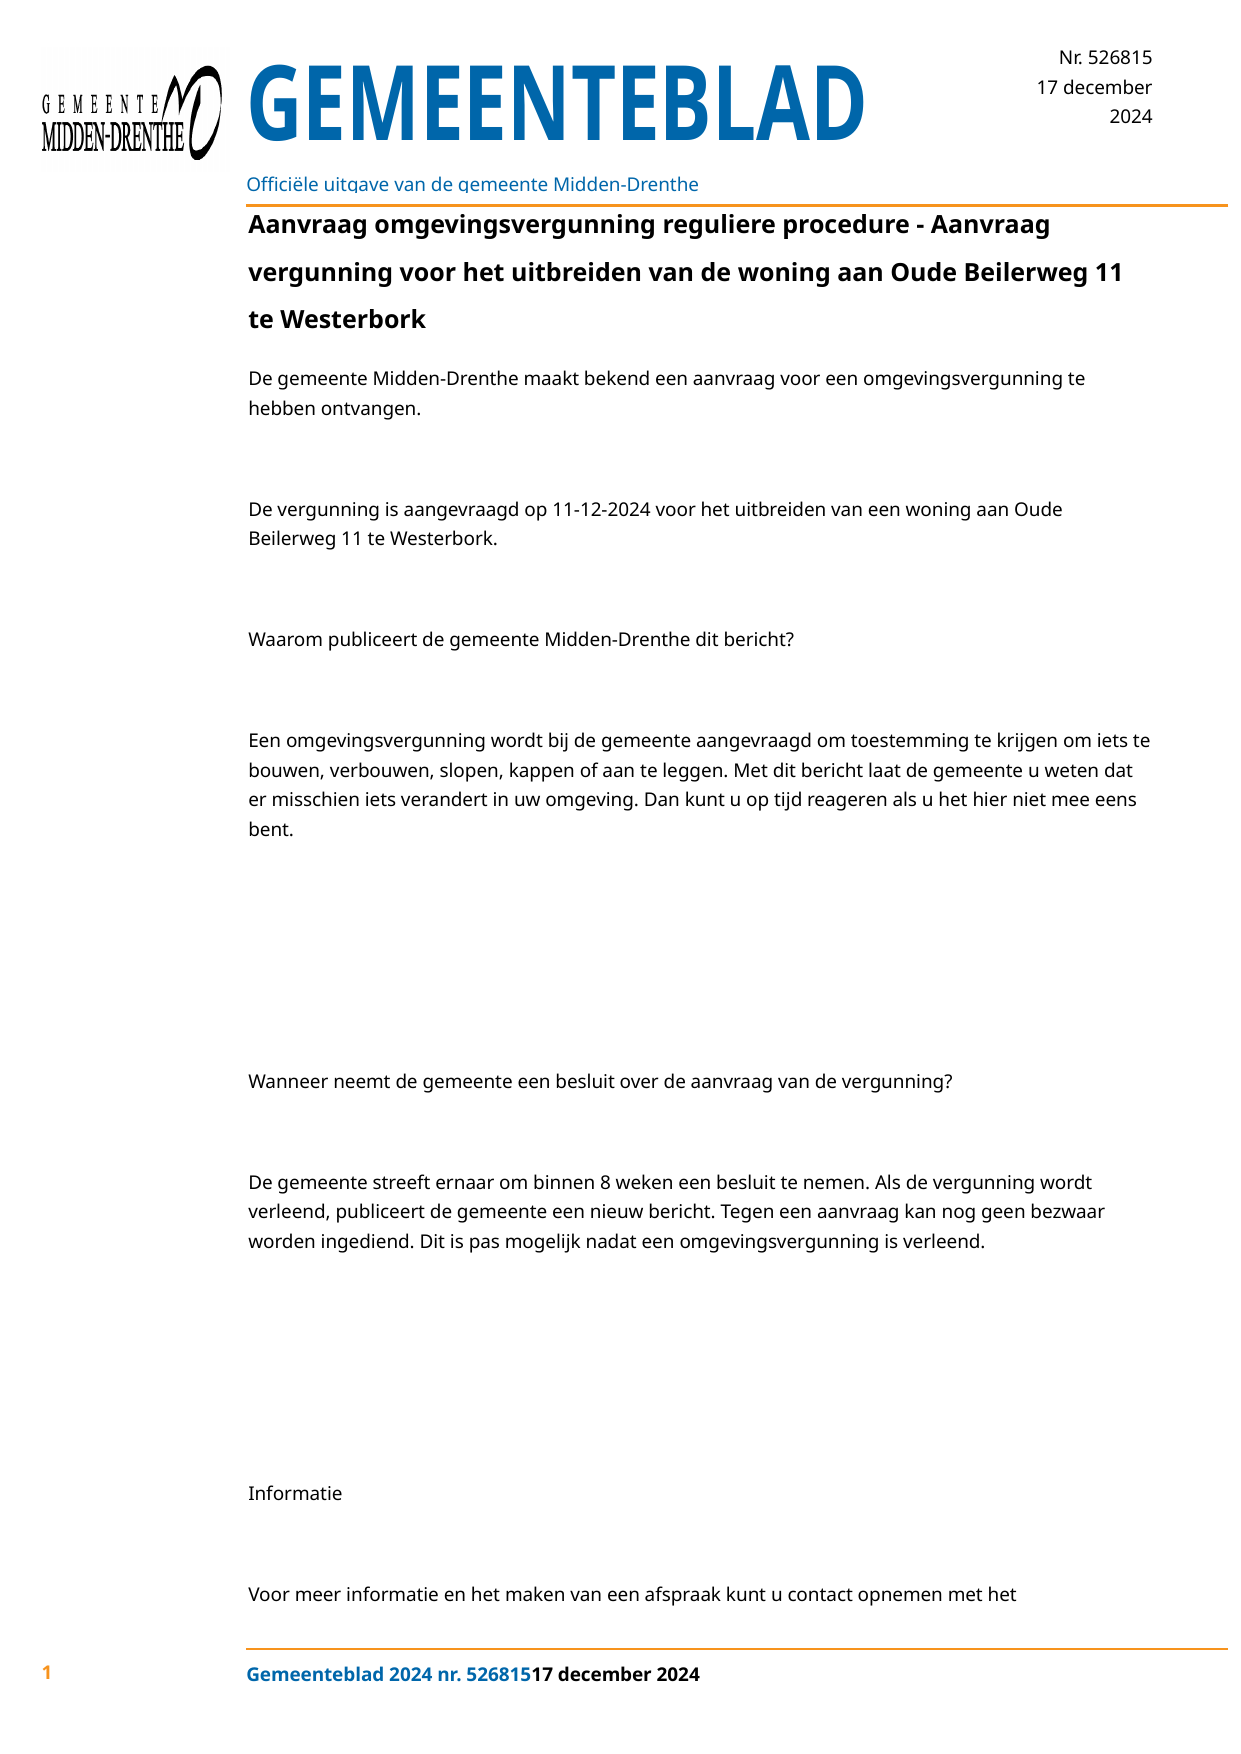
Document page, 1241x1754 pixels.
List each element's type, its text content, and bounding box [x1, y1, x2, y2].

text De gemeente streeft ernaar om binnen 8 weken een besluit te nemen. Als de vergunning wordt verleend, publiceert de gemeente een nieuw bericht. Tegen een aanvraag kan nog geen bezwaar worden ingediend. Dit is pas mogelijk nadat een omgevingsvergunning is verleend. [248, 1169, 1152, 1254]
text De gemeente Midden-Drenthe maakt bekend een aanvraag voor een omgevingsvergunning te hebben ontvangen. [248, 366, 1152, 421]
text Aanvraag omgevingsvergunning reguliere procedure - Aanvraag vergunning voor het uitbreiden van de woning aan Oude Beilerweg 11 te Westerbork [248, 207, 1152, 336]
text De vergunning is aangevraagd op 11-12-2024 voor het uitbreiden van een woning aan Oude Beilerweg 11 te Westerbork. [248, 496, 1152, 551]
text Voor meer informatie en het maken van een afspraak kunt u contact opnemen met het [248, 1581, 1152, 1607]
text Waarom publiceert de gemeente Midden-Drenthe dit bericht? [248, 626, 1152, 652]
picture [41, 47, 231, 172]
text Een omgevingsvergunning wordt bij de gemeente aangevraagd om toestemming te krijgen om iets te bouwen, verbouwen, slopen, kappen of aan te leggen. Met dit bericht laat de gemeente u weten dat er misschien iets verandert in uw omgeving. Dan kunt u op tijd reageren als u het hier niet mee eens bent. [248, 727, 1152, 842]
text Wanneer neemt de gemeente een besluit over de aanvraag van de vergunning? [248, 1068, 1152, 1094]
text Informatie [248, 1480, 1152, 1506]
